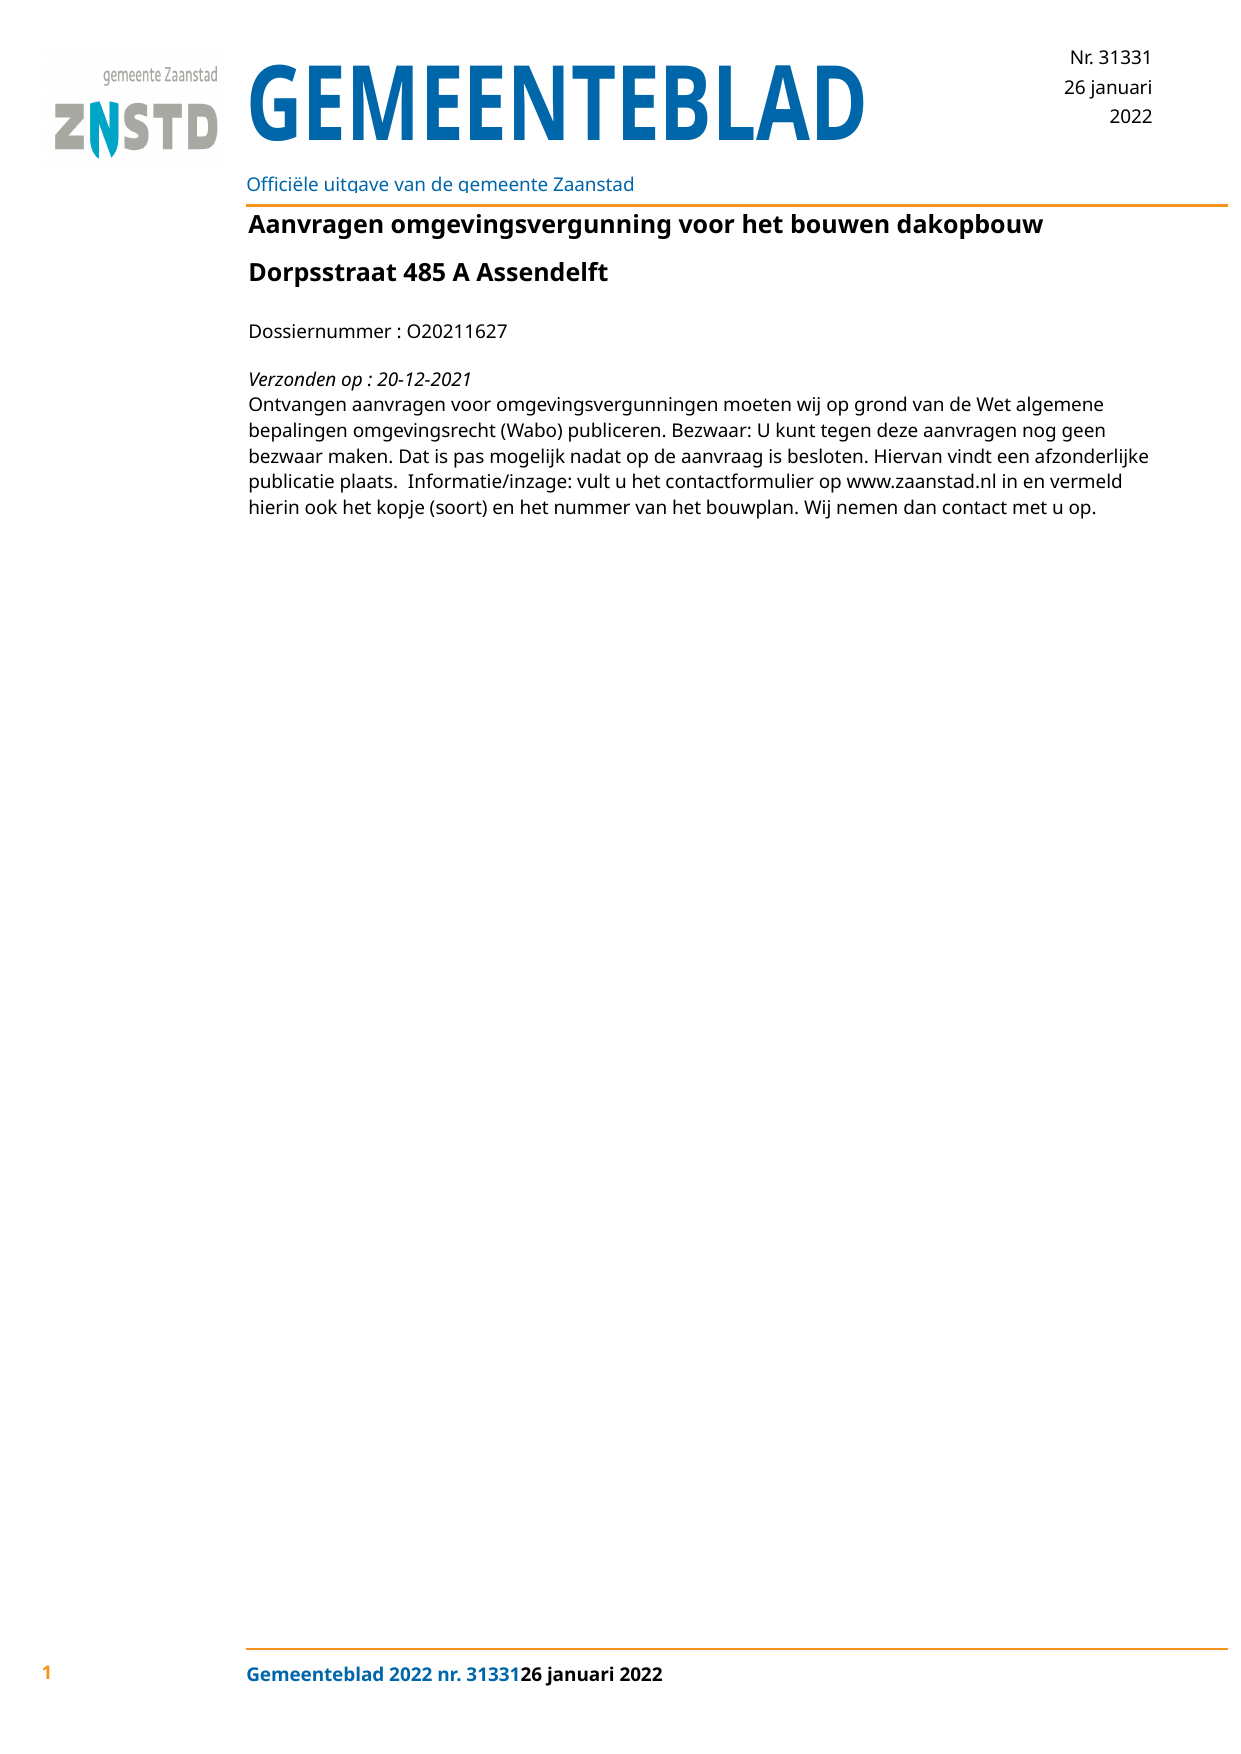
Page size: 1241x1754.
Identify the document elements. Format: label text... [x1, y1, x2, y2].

text Dossiernummer : O20211627 [248, 318, 1152, 344]
picture [41, 47, 231, 172]
text Verzonden op : 20-12-2021 [248, 366, 1152, 391]
text Ontvangen aanvragen voor omgevingsvergunningen moeten wij op grond van de Wet algemene bepalingen omgevingsrecht (Wabo) publiceren. Bezwaar: U kunt tegen deze aanvragen nog geen bezwaar maken. Dat is pas mogelijk nadat op de aanvraag is besloten. Hiervan vindt een afzonderlijke publicatie plaats. Informatie/inzage: vult u het contactformulier op www.zaanstad.nl in en vermeld hierin ook het kopje (soort) en het nummer van het bouwplan. Wij nemen dan contact met u op. [248, 391, 1152, 520]
text Aanvragen omgevingsvergunning voor het bouwen dakopbouw Dorpsstraat 485 A Assendelft [248, 207, 1152, 288]
